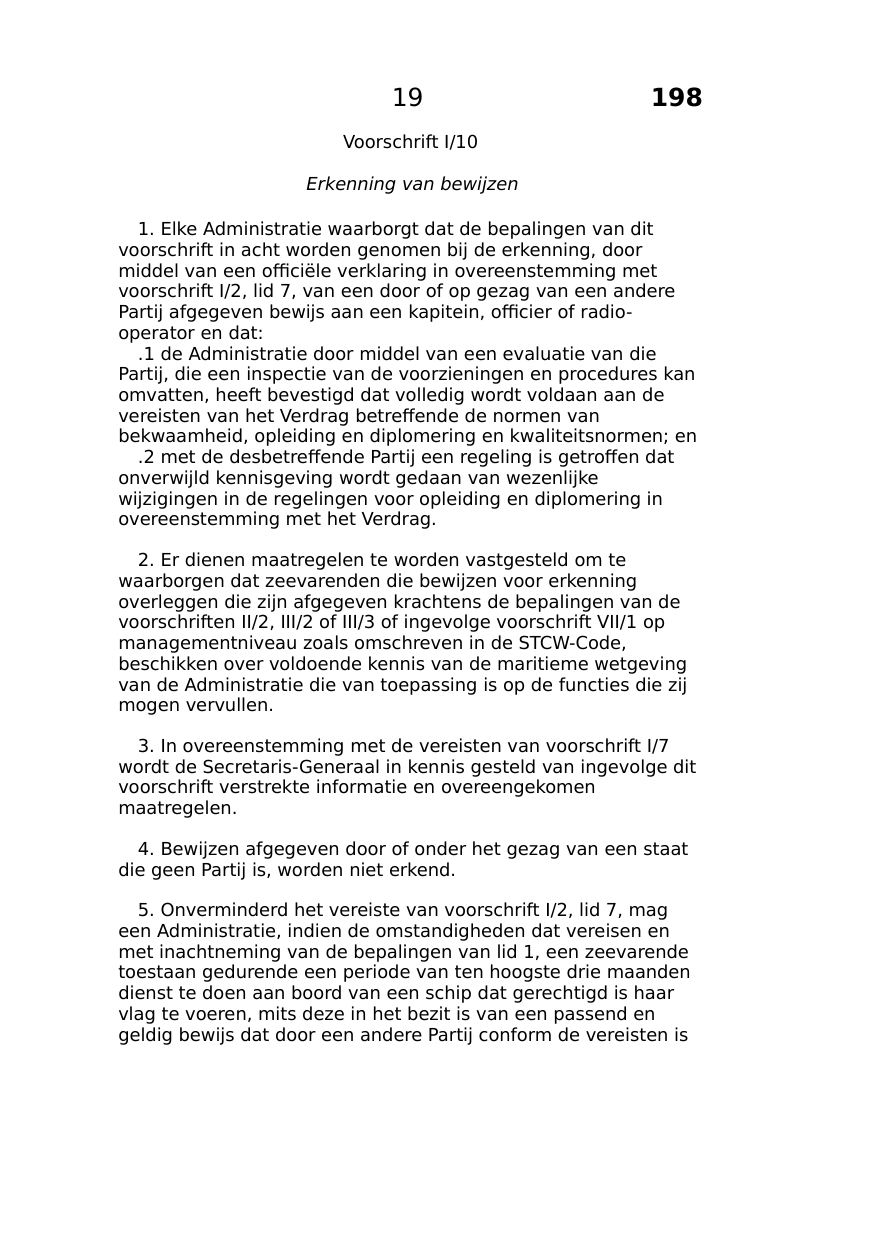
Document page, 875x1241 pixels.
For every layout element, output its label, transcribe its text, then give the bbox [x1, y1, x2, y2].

text .2 met de desbetreffende Partij een regeling is getroffen dat onverwijld kennisgeving wordt gedaan van wezenlijke wijzigingen in de regelingen voor opleiding en diplomering in overeenstemming met het Verdrag. [118, 447, 703, 530]
text 1. Elke Administratie waarborgt dat de bepalingen van dit voorschrift in acht worden genomen bij de erkenning, door middel van een officiële verklaring in overeenstemming met voorschrift I/2, lid 7, van een door of op gezag van een andere Partij afgegeven bewijs aan een kapitein, officier of radio-operator en dat: [118, 219, 703, 343]
text 4. Bewijzen afgegeven door of onder het gezag van een staat die geen Partij is, worden niet erkend. [118, 839, 703, 880]
text 2. Er dienen maatregelen te worden vastgesteld om te waarborgen dat zeevarenden die bewijzen voor erkenning overleggen die zijn afgegeven krachtens de bepalingen van de voorschriften II/2, III/2 of III/3 of ingevolge voorschrift VII/1 op managementniveau zoals omschreven in de STCW-Code, beschikken over voldoende kennis van de maritieme wetgeving van de Administratie die van toepassing is op de functies die zij mogen vervullen. [118, 550, 703, 716]
text .1 de Administratie door middel van een evaluatie van die Partij, die een inspectie van de voorzieningen en procedures kan omvatten, heeft bevestigd dat volledig wordt voldaan aan de vereisten van het Verdrag betreffende de normen van bekwaamheid, opleiding en diplomering en kwaliteitsnormen; en [118, 343, 703, 447]
subtitle Voorschrift I/10 Erkenning van bewijzen [118, 132, 703, 194]
text 3. In overeenstemming met de vereisten van voorschrift I/7 wordt de Secretaris-Generaal in kennis gesteld van ingevolge dit voorschrift verstrekte informatie en overeengekomen maatregelen. [118, 736, 703, 819]
text 5. Onverminderd het vereiste van voorschrift I/2, lid 7, mag een Administratie, indien de omstandigheden dat vereisen en met inachtneming van de bepalingen van lid 1, een zeevarende toestaan gedurende een periode van ten hoogste drie maanden dienst te doen aan boord van een schip dat gerechtigd is haar vlag te voeren, mits deze in het bezit is van een passend en geldig bewijs dat door een andere Partij conform de vereisten is [118, 900, 703, 1045]
